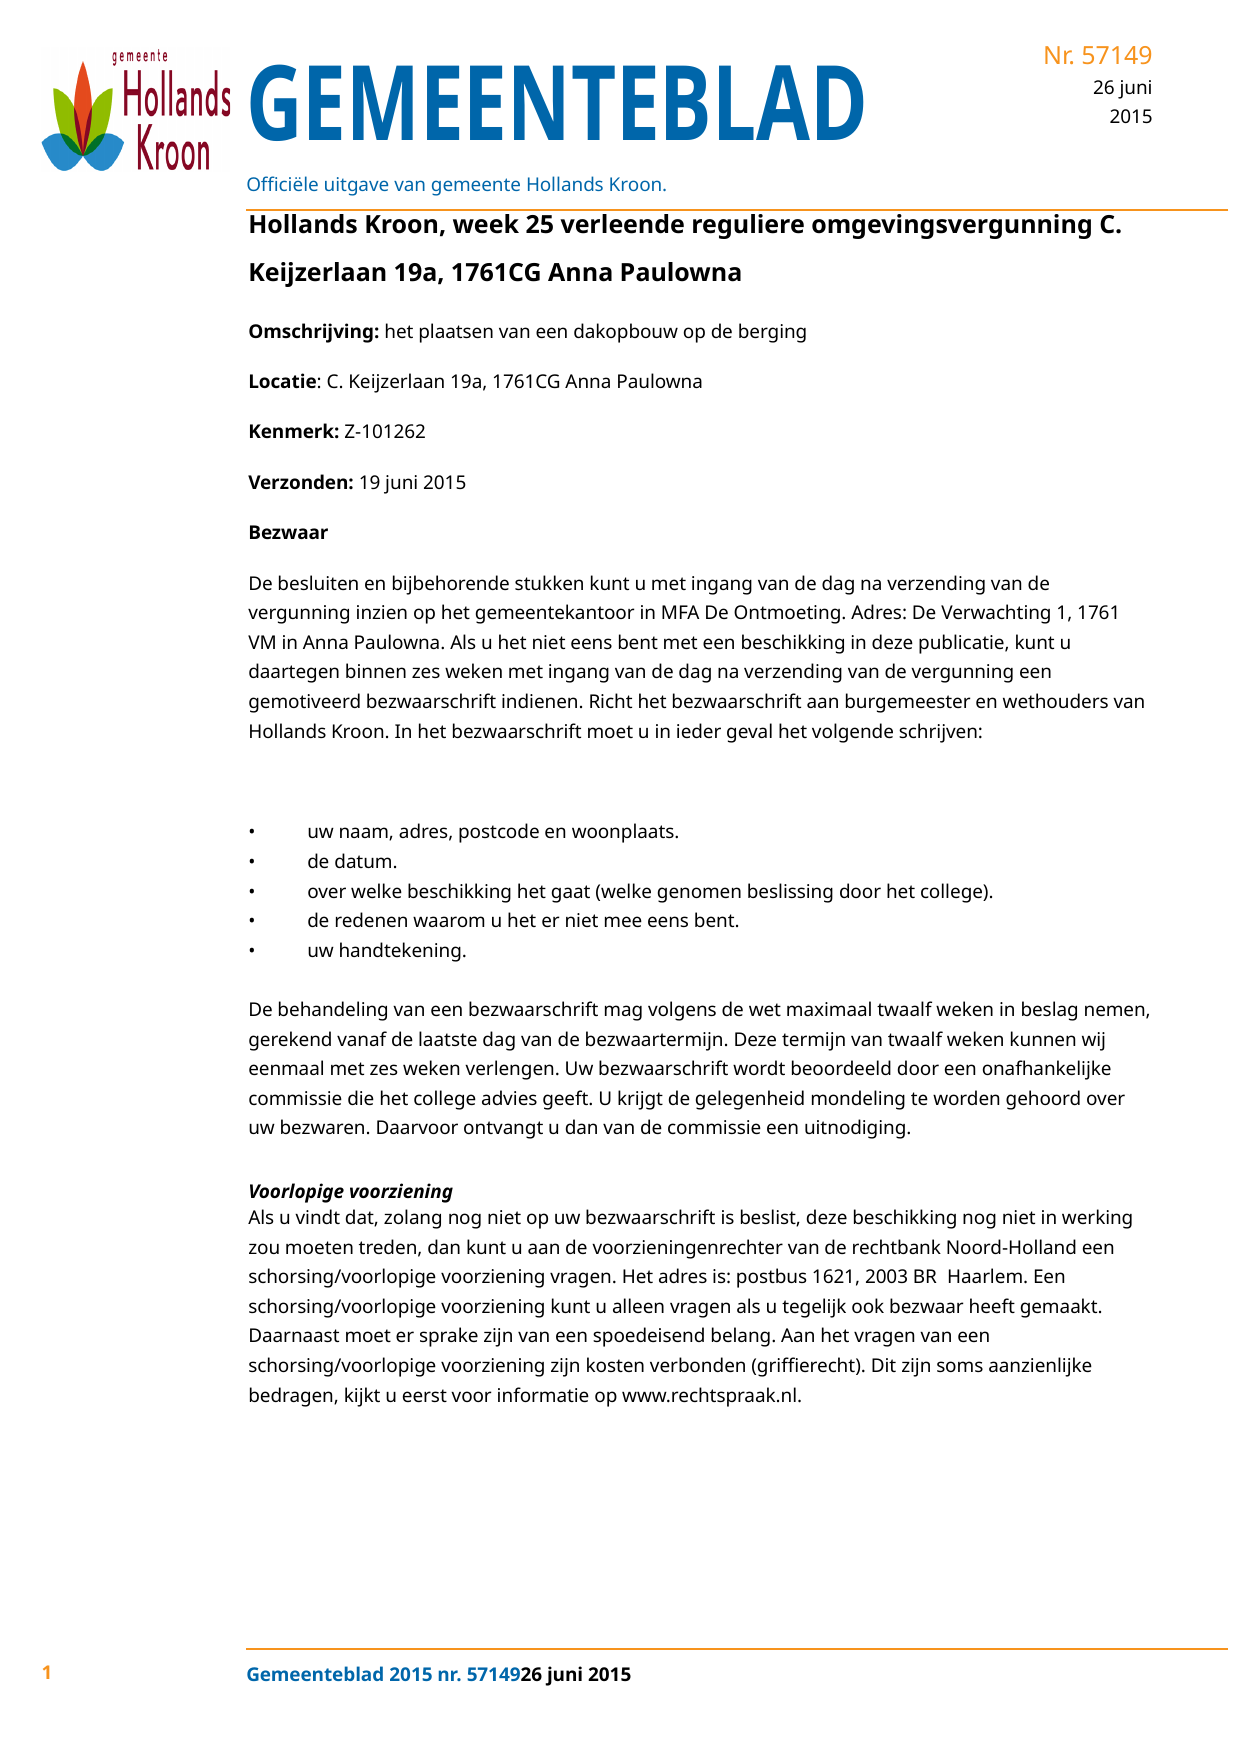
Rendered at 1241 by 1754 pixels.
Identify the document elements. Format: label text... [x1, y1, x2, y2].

text Voorlopige voorziening [248, 1178, 1152, 1204]
text De behandeling van een bezwaarschrift mag volgens de wet maximaal twaalf weken in beslag nemen, gerekend vanaf de laatste dag van de bezwaartermijn. Deze termijn van twaalf weken kunnen wij eenmaal met zes weken verlengen. Uw bezwaarschrift wordt beoordeeld door een onafhankelijke commissie die het college advies geeft. U krijgt de gelegenheid mondeling te worden gehoord over uw bezwaren. Daarvoor ontvangt u dan van de commissie een uitnodiging. [248, 996, 1152, 1140]
picture [41, 47, 231, 172]
list de redenen waarom u het er niet mee eens bent. [248, 907, 1152, 933]
list over welke beschikking het gaat (welke genomen beslissing door het college). [248, 878, 1152, 904]
list uw handtekening. [248, 937, 1152, 963]
text De besluiten en bijbehorende stukken kunt u met ingang van de dag na verzending van de vergunning inzien op het gemeentekantoor in MFA De Ontmoeting. Adres: De Verwachting 1, 1761 VM in Anna Paulowna. Als u het niet eens bent met een beschikking in deze publicatie, kunt u daartegen binnen zes weken met ingang van de dag na verzending van de vergunning een gemotiveerd bezwaarschrift indienen. Richt het bezwaarschrift aan burgemeester en wethouders van Hollands Kroon. In het bezwaarschrift moet u in ieder geval het volgende schrijven: [248, 570, 1152, 744]
text Als u vindt dat, zolang nog niet op uw bezwaarschrift is beslist, deze beschikking nog niet in werking zou moeten treden, dan kunt u aan de voorzieningenrechter van de rechtbank Noord-Holland een schorsing/voorlopige voorziening vragen. Het adres is: postbus 1621, 2003 BR Haarlem. Een schorsing/voorlopige voorziening kunt u alleen vragen als u tegelijk ook bezwaar heeft gemaakt. Daarnaast moet er sprake zijn van een spoedeisend belang. Aan het vragen van een schorsing/voorlopige voorziening zijn kosten verbonden (griffierecht). Dit zijn soms aanzienlijke bedragen, kijkt u eerst voor informatie op www.rechtspraak.nl. [248, 1204, 1152, 1407]
text Locatie: C. Keijzerlaan 19a, 1761CG Anna Paulowna [248, 368, 1152, 394]
text Verzonden: 19 juni 2015 [248, 469, 1152, 495]
list de datum. [248, 848, 1152, 874]
text Bezwaar [248, 519, 1152, 545]
text Kenmerk: Z-101262 [248, 419, 1152, 444]
text Omschrijving: het plaatsen van een dakopbouw op de berging [248, 318, 1152, 344]
list uw naam, adres, postcode en woonplaats. [248, 819, 1152, 844]
text Hollands Kroon, week 25 verleende reguliere omgevingsvergunning C. Keijzerlaan 19a, 1761CG Anna Paulowna [248, 211, 1152, 288]
